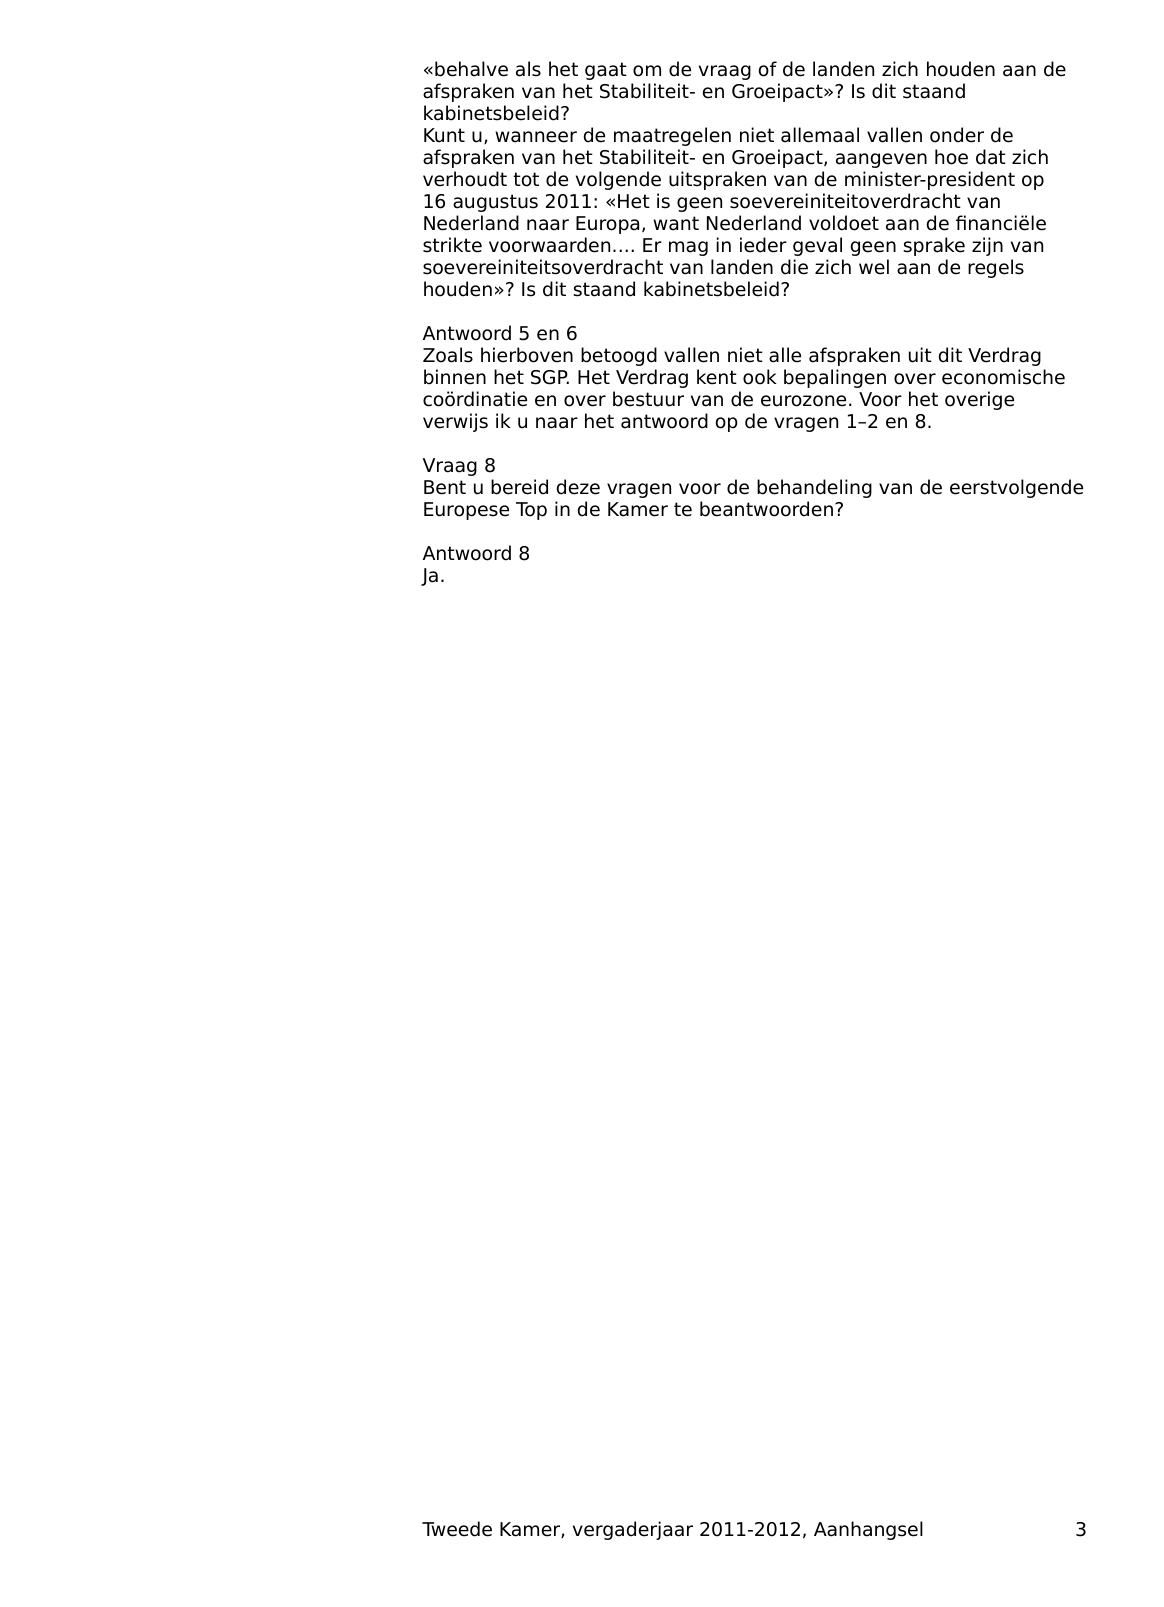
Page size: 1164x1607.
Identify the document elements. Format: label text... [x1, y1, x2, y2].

text Zoals hierboven betoogd vallen niet alle afspraken uit dit Verdrag binnen het SGP. Het Verdrag kent ook bepalingen over economische coördinatie en over bestuur van de eurozone. Voor het overige verwijs ik u naar het antwoord op de vragen 1–2 en 8. [422, 345, 1087, 433]
text Ja. [422, 565, 1087, 587]
text Vraag 8 [422, 455, 1087, 477]
text Bent u bereid deze vragen voor de behandeling van de eerstvolgende Europese Top in de Kamer te beantwoorden? [422, 477, 1087, 521]
text Kunt u, wanneer de maatregelen niet allemaal vallen onder de afspraken van het Stabiliteit- en Groeipact, aangeven hoe dat zich verhoudt tot de volgende uitspraken van de minister-president op 16 augustus 2011: «Het is geen soevereiniteitoverdracht van Nederland naar Europa, want Nederland voldoet aan de financiële strikte voorwaarden.... Er mag in ieder geval geen sprake zijn van soevereiniteitsoverdracht van landen die zich wel aan de regels houden»? Is dit staand kabinetsbeleid? [422, 125, 1087, 301]
text Antwoord 8 [422, 543, 1087, 565]
text Antwoord 5 en 6 [422, 323, 1087, 345]
text «behalve als het gaat om de vraag of de landen zich houden aan de afspraken van het Stabiliteit- en Groeipact»? Is dit staand kabinetsbeleid? [422, 59, 1087, 125]
